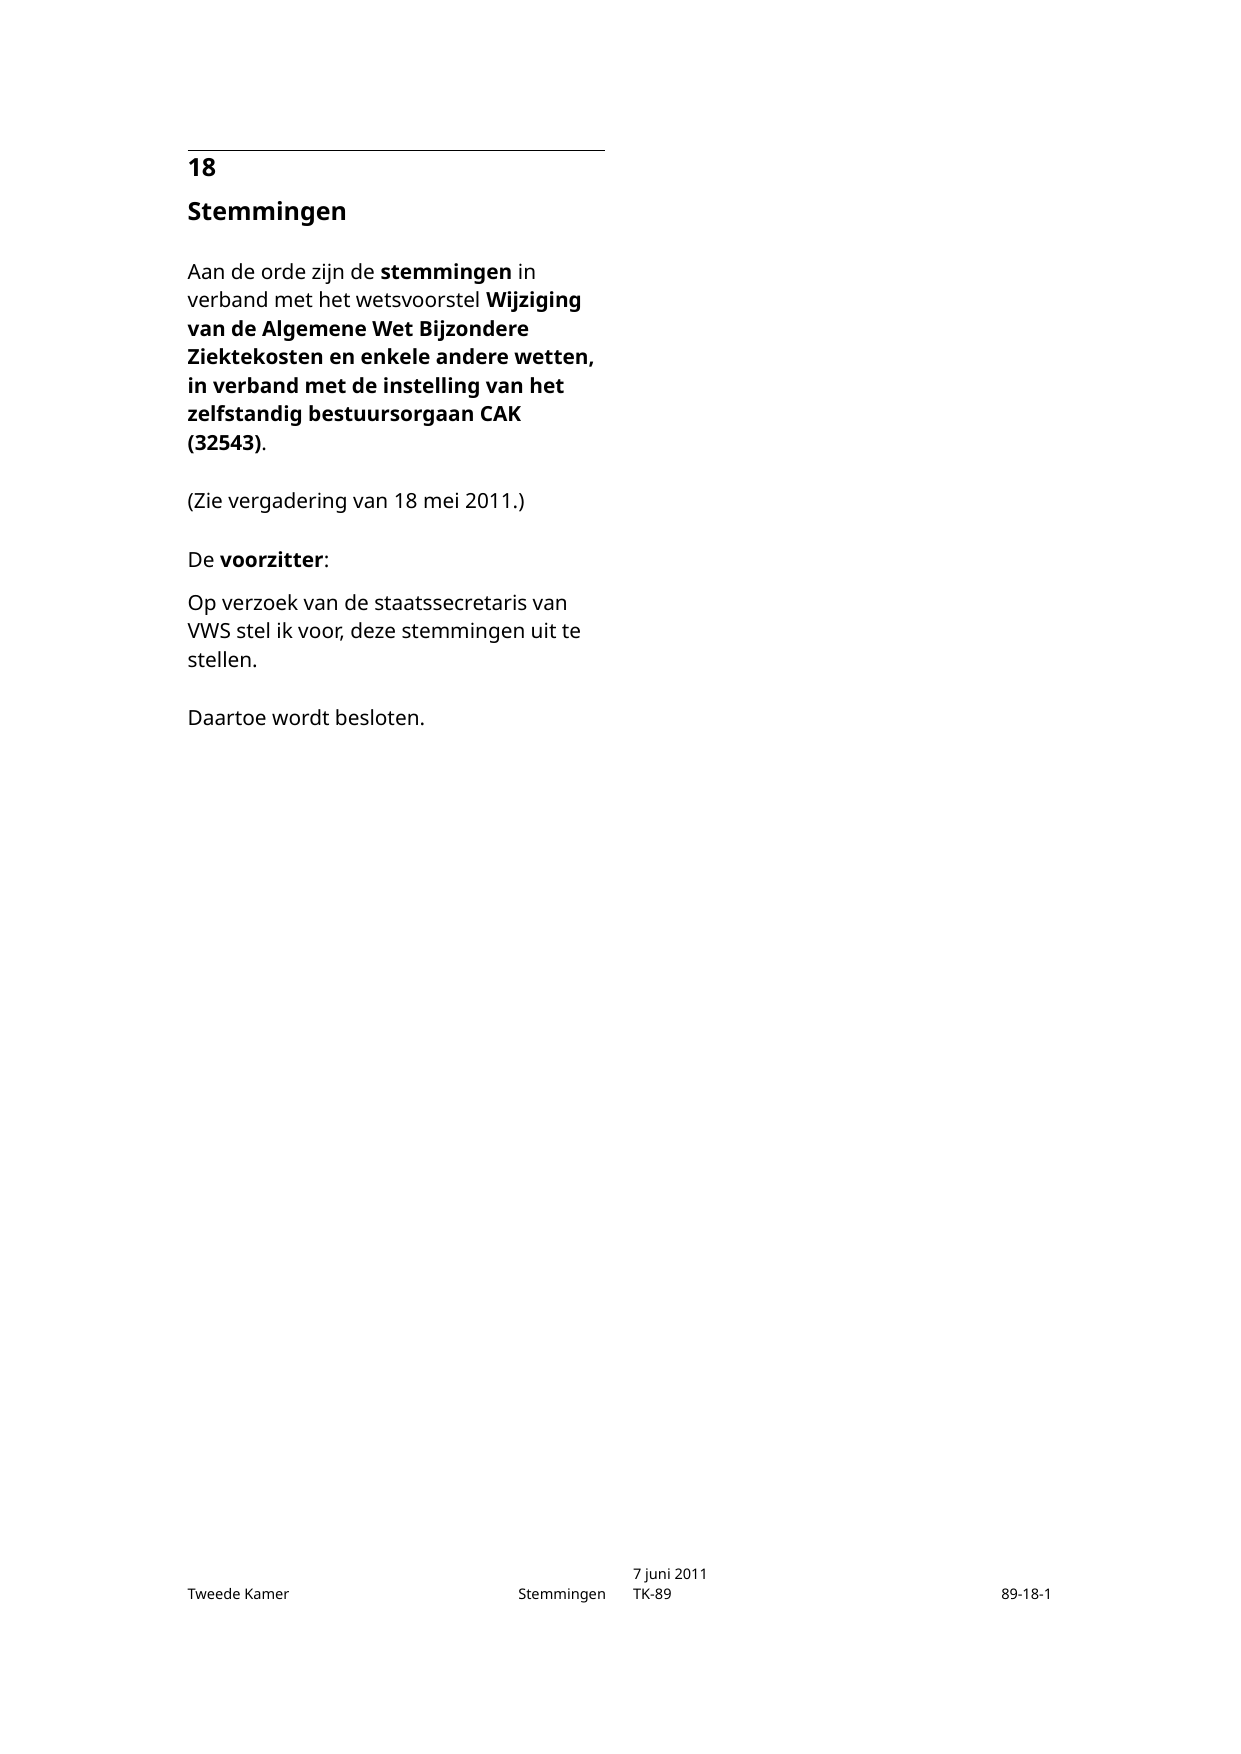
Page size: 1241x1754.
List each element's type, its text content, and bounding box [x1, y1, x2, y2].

text (Zie vergadering van 18 mei 2011.) [187, 486, 605, 515]
text De voorzitter: [187, 545, 605, 573]
text Stemmingen [187, 193, 605, 227]
text Daartoe wordt besloten. [187, 703, 605, 732]
text Op verzoek van de staatssecretaris van VWS stel ik voor, deze stemmingen uit te stellen. [187, 588, 605, 673]
text 18 [187, 151, 605, 184]
text Aan de orde zijn de stemmingen in verband met het wetsvoorstel Wijziging van de Algemene Wet Bijzondere Ziektekosten en enkele andere wetten, in verband met de instelling van het zelfstandig bestuursorgaan CAK (32543). [187, 257, 605, 456]
